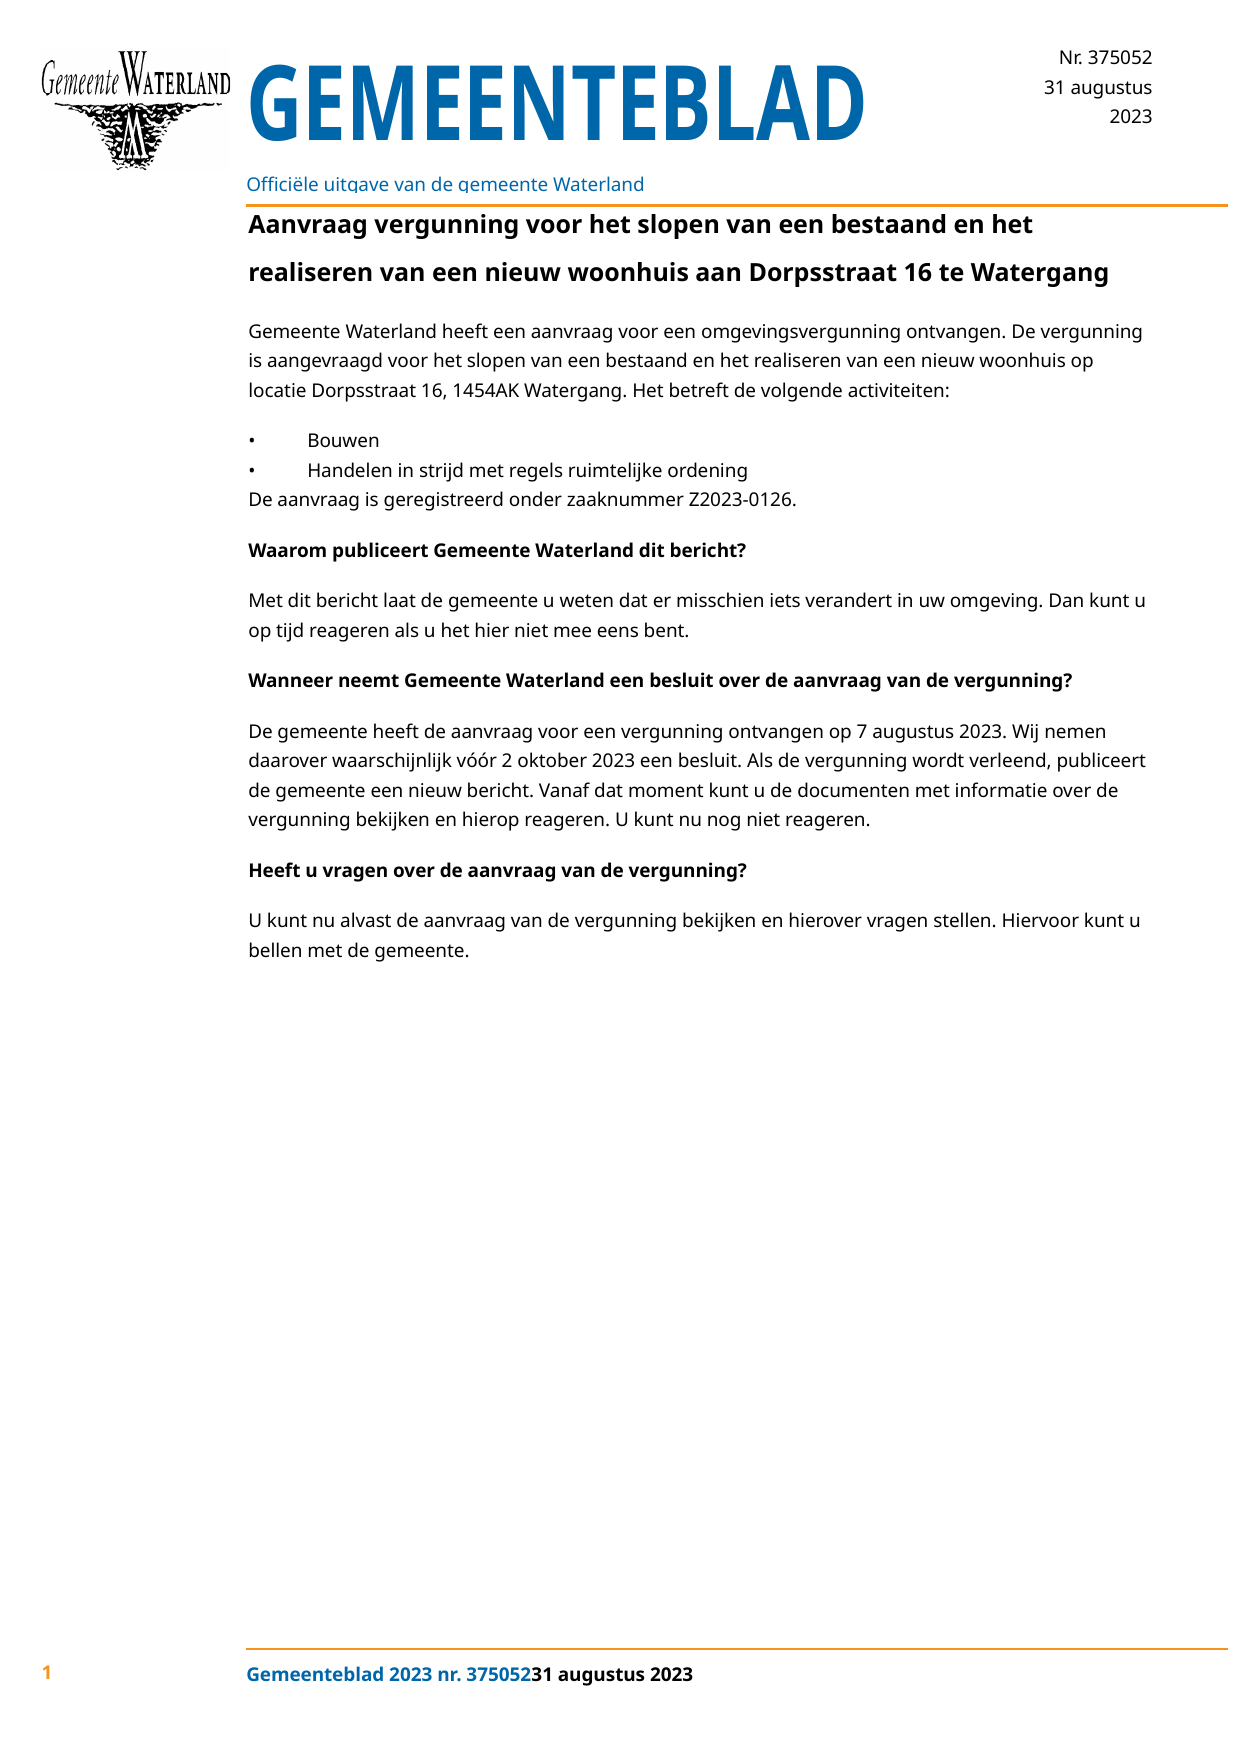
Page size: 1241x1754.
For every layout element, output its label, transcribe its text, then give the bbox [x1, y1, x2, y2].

text De gemeente heeft de aanvraag voor een vergunning ontvangen op 7 augustus 2023. Wij nemen daarover waarschijnlijk vóór 2 oktober 2023 een besluit. Als de vergunning wordt verleend, publiceert de gemeente een nieuw bericht. Vanaf dat moment kunt u de documenten met informatie over de vergunning bekijken en hierop reageren. U kunt nu nog niet reageren. [248, 718, 1152, 832]
list Handelen in strijd met regels ruimtelijke ordening [248, 457, 1152, 483]
text De aanvraag is geregistreerd onder zaaknummer Z2023-0126. [248, 487, 1152, 512]
text Aanvraag vergunning voor het slopen van een bestaand en het realiseren van een nieuw woonhuis aan Dorpsstraat 16 te Watergang [248, 207, 1152, 288]
text Wanneer neemt Gemeente Waterland een besluit over de aanvraag van de vergunning? [248, 667, 1152, 693]
text Gemeente Waterland heeft een aanvraag voor een omgevingsvergunning ontvangen. De vergunning is aangevraagd voor het slopen van een bestaand en het realiseren van een nieuw woonhuis op locatie Dorpsstraat 16, 1454AK Watergang. Het betreft de volgende activiteiten: [248, 318, 1152, 403]
text Met dit bericht laat de gemeente u weten dat er misschien iets verandert in uw omgeving. Dan kunt u op tijd reageren als u het hier niet mee eens bent. [248, 587, 1152, 643]
list Bouwen [248, 427, 1152, 453]
picture [41, 47, 231, 172]
text U kunt nu alvast de aanvraag van de vergunning bekijken en hierover vragen stellen. Hiervoor kunt u bellen met de gemeente. [248, 907, 1152, 963]
text Waarom publiceert Gemeente Waterland dit bericht? [248, 537, 1152, 563]
text Heeft u vragen over de aanvraag van de vergunning? [248, 857, 1152, 883]
